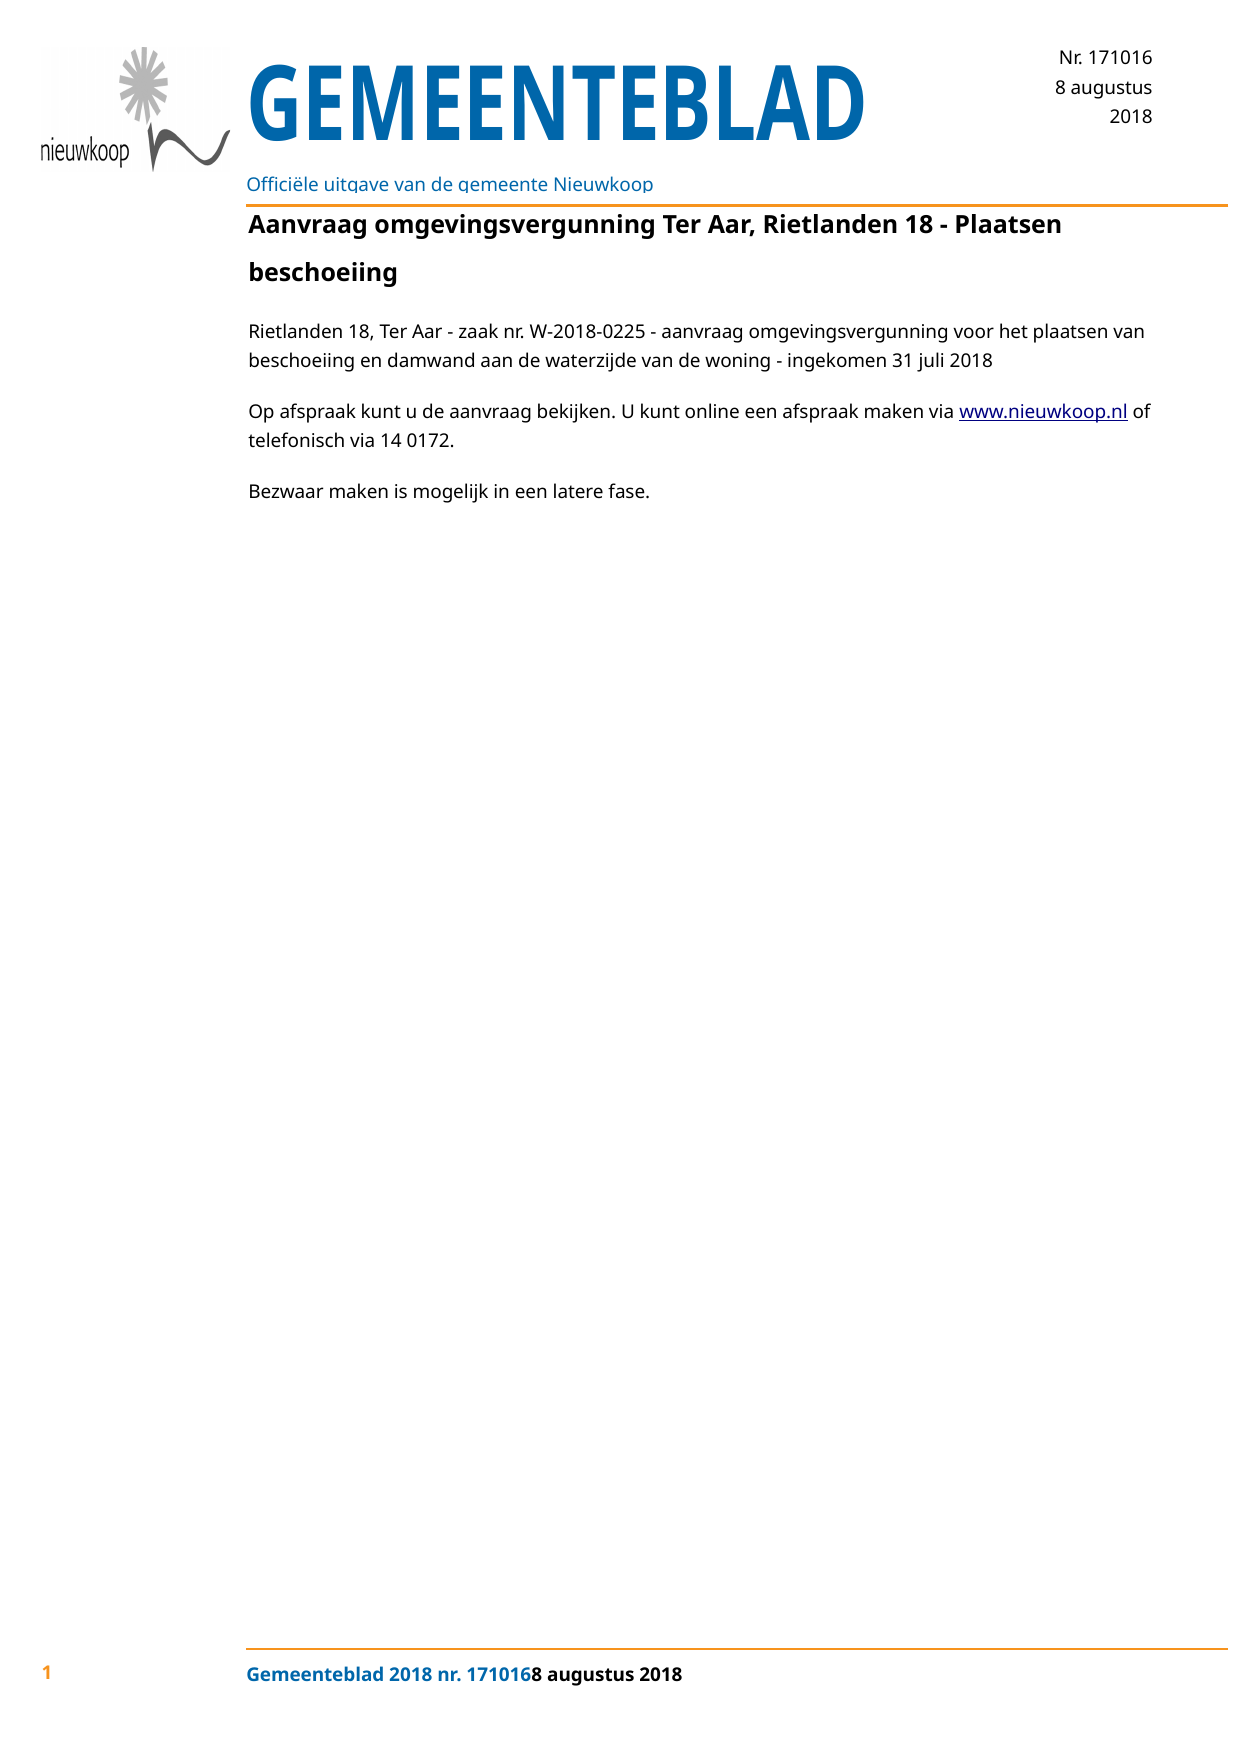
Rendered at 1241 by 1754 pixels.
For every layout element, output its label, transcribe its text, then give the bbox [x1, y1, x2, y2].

text Rietlanden 18, Ter Aar - zaak nr. W-2018-0225 - aanvraag omgevingsvergunning voor het plaatsen van beschoeiing en damwand aan de waterzijde van de woning - ingekomen 31 juli 2018 [248, 318, 1152, 373]
text Bezwaar maken is mogelijk in een latere fase. [248, 478, 1152, 504]
text Aanvraag omgevingsvergunning Ter Aar, Rietlanden 18 - Plaatsen beschoeiing [248, 207, 1152, 288]
picture [41, 47, 231, 172]
text Op afspraak kunt u de aanvraag bekijken. U kunt online een afspraak maken via www.nieuwkoop.nl of telefonisch via 14 0172. [248, 398, 1152, 453]
